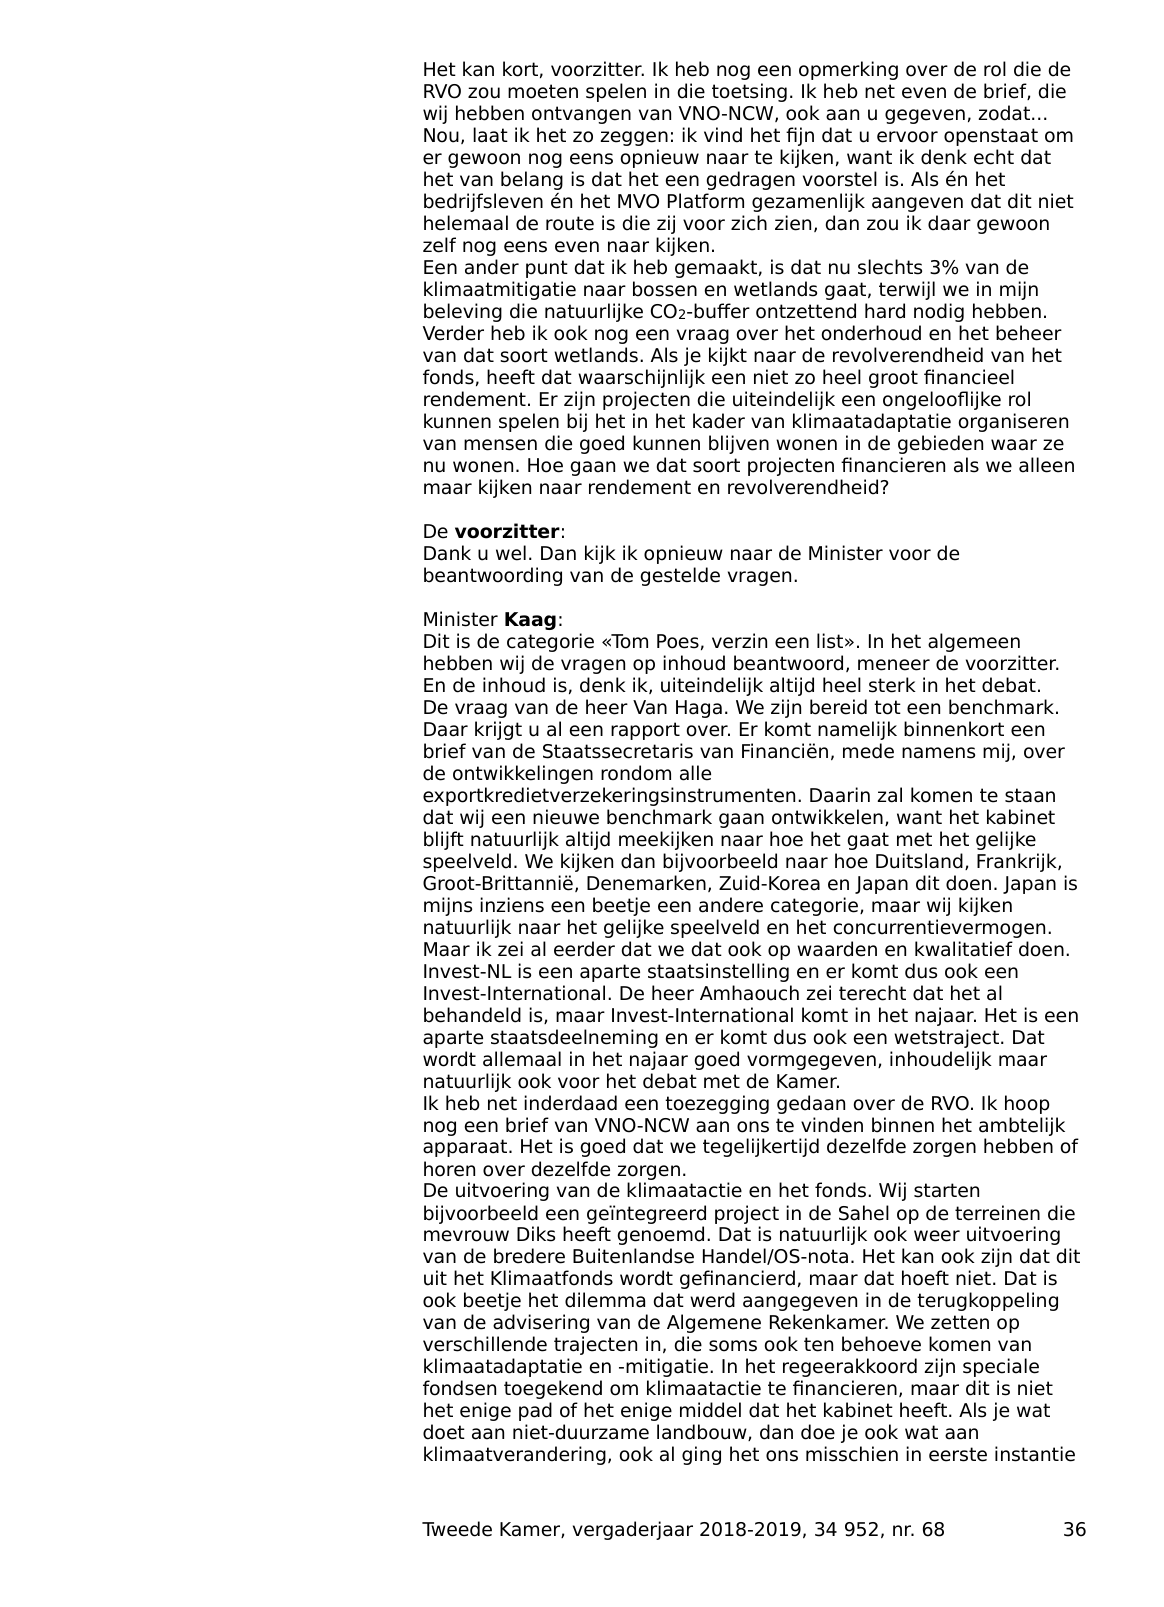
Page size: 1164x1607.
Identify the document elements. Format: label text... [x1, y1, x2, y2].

text Dit is de categorie «Tom Poes, verzin een list». In het algemeen hebben wij de vragen op inhoud beantwoord, meneer de voorzitter. En de inhoud is, denk ik, uiteindelijk altijd heel sterk in het debat. [422, 631, 1087, 697]
text Ik heb net inderdaad een toezegging gedaan over de RVO. Ik hoop nog een brief van VNO-NCW aan ons te vinden binnen het ambtelijk apparaat. Het is goed dat we tegelijkertijd dezelfde zorgen hebben of horen over dezelfde zorgen. [422, 1092, 1087, 1180]
text Invest-NL is een aparte staatsinstelling en er komt dus ook een Invest-International. De heer Amhaouch zei terecht dat het al behandeld is, maar Invest-International komt in het najaar. Het is een aparte staatsdeelneming en er komt dus ook een wetstraject. Dat wordt allemaal in het najaar goed vormgegeven, inhoudelijk maar natuurlijk ook voor het debat met de Kamer. [422, 961, 1087, 1092]
text Het kan kort, voorzitter. Ik heb nog een opmerking over de rol die de RVO zou moeten spelen in die toetsing. Ik heb net even de brief, die wij hebben ontvangen van VNO-NCW, ook aan u gegeven, zodat... Nou, laat ik het zo zeggen: ik vind het fijn dat u ervoor openstaat om er gewoon nog eens opnieuw naar te kijken, want ik denk echt dat het van belang is dat het een gedragen voorstel is. Als én het bedrijfsleven én het MVO Platform gezamenlijk aangeven dat dit niet helemaal de route is die zij voor zich zien, dan zou ik daar gewoon zelf nog eens even naar kijken. [422, 59, 1087, 257]
text De voorzitter: [422, 521, 1087, 543]
text Minister Kaag: [422, 609, 1087, 631]
text Een ander punt dat ik heb gemaakt, is dat nu slechts 3% van de klimaatmitigatie naar bossen en wetlands gaat, terwijl we in mijn beleving die natuurlijke CO2-buffer ontzettend hard nodig hebben. Verder heb ik ook nog een vraag over het onderhoud en het beheer van dat soort wetlands. Als je kijkt naar de revolverendheid van het fonds, heeft dat waarschijnlijk een niet zo heel groot financieel rendement. Er zijn projecten die uiteindelijk een ongelooflijke rol kunnen spelen bij het in het kader van klimaatadaptatie organiseren van mensen die goed kunnen blijven wonen in de gebieden waar ze nu wonen. Hoe gaan we dat soort projecten financieren als we alleen maar kijken naar rendement en revolverendheid? [422, 257, 1087, 499]
text De vraag van de heer Van Haga. We zijn bereid tot een benchmark. Daar krijgt u al een rapport over. Er komt namelijk binnenkort een brief van de Staatssecretaris van Financiën, mede namens mij, over de ontwikkelingen rondom alle exportkredietverzekeringsinstrumenten. Daarin zal komen te staan dat wij een nieuwe benchmark gaan ontwikkelen, want het kabinet blijft natuurlijk altijd meekijken naar hoe het gaat met het gelijke speelveld. We kijken dan bijvoorbeeld naar hoe Duitsland, Frankrijk, Groot-Brittannië, Denemarken, Zuid-Korea en Japan dit doen. Japan is mijns inziens een beetje een andere categorie, maar wij kijken natuurlijk naar het gelijke speelveld en het concurrentievermogen. Maar ik zei al eerder dat we dat ook op waarden en kwalitatief doen. [422, 697, 1087, 961]
text De uitvoering van de klimaatactie en het fonds. Wij starten bijvoorbeeld een geïntegreerd project in de Sahel op de terreinen die mevrouw Diks heeft genoemd. Dat is natuurlijk ook weer uitvoering van de bredere Buitenlandse Handel/OS-nota. Het kan ook zijn dat dit uit het Klimaatfonds wordt gefinancierd, maar dat hoeft niet. Dat is ook beetje het dilemma dat werd aangegeven in de terugkoppeling van de advisering van de Algemene Rekenkamer. We zetten op verschillende trajecten in, die soms ook ten behoeve komen van klimaatadaptatie en -mitigatie. In het regeerakkoord zijn speciale fondsen toegekend om klimaatactie te financieren, maar dit is niet het enige pad of het enige middel dat het kabinet heeft. Als je wat doet aan niet-duurzame landbouw, dan doe je ook wat aan klimaatverandering, ook al ging het ons misschien in eerste instantie [422, 1180, 1087, 1466]
text Dank u wel. Dan kijk ik opnieuw naar de Minister voor de beantwoording van de gestelde vragen. [422, 543, 1087, 587]
